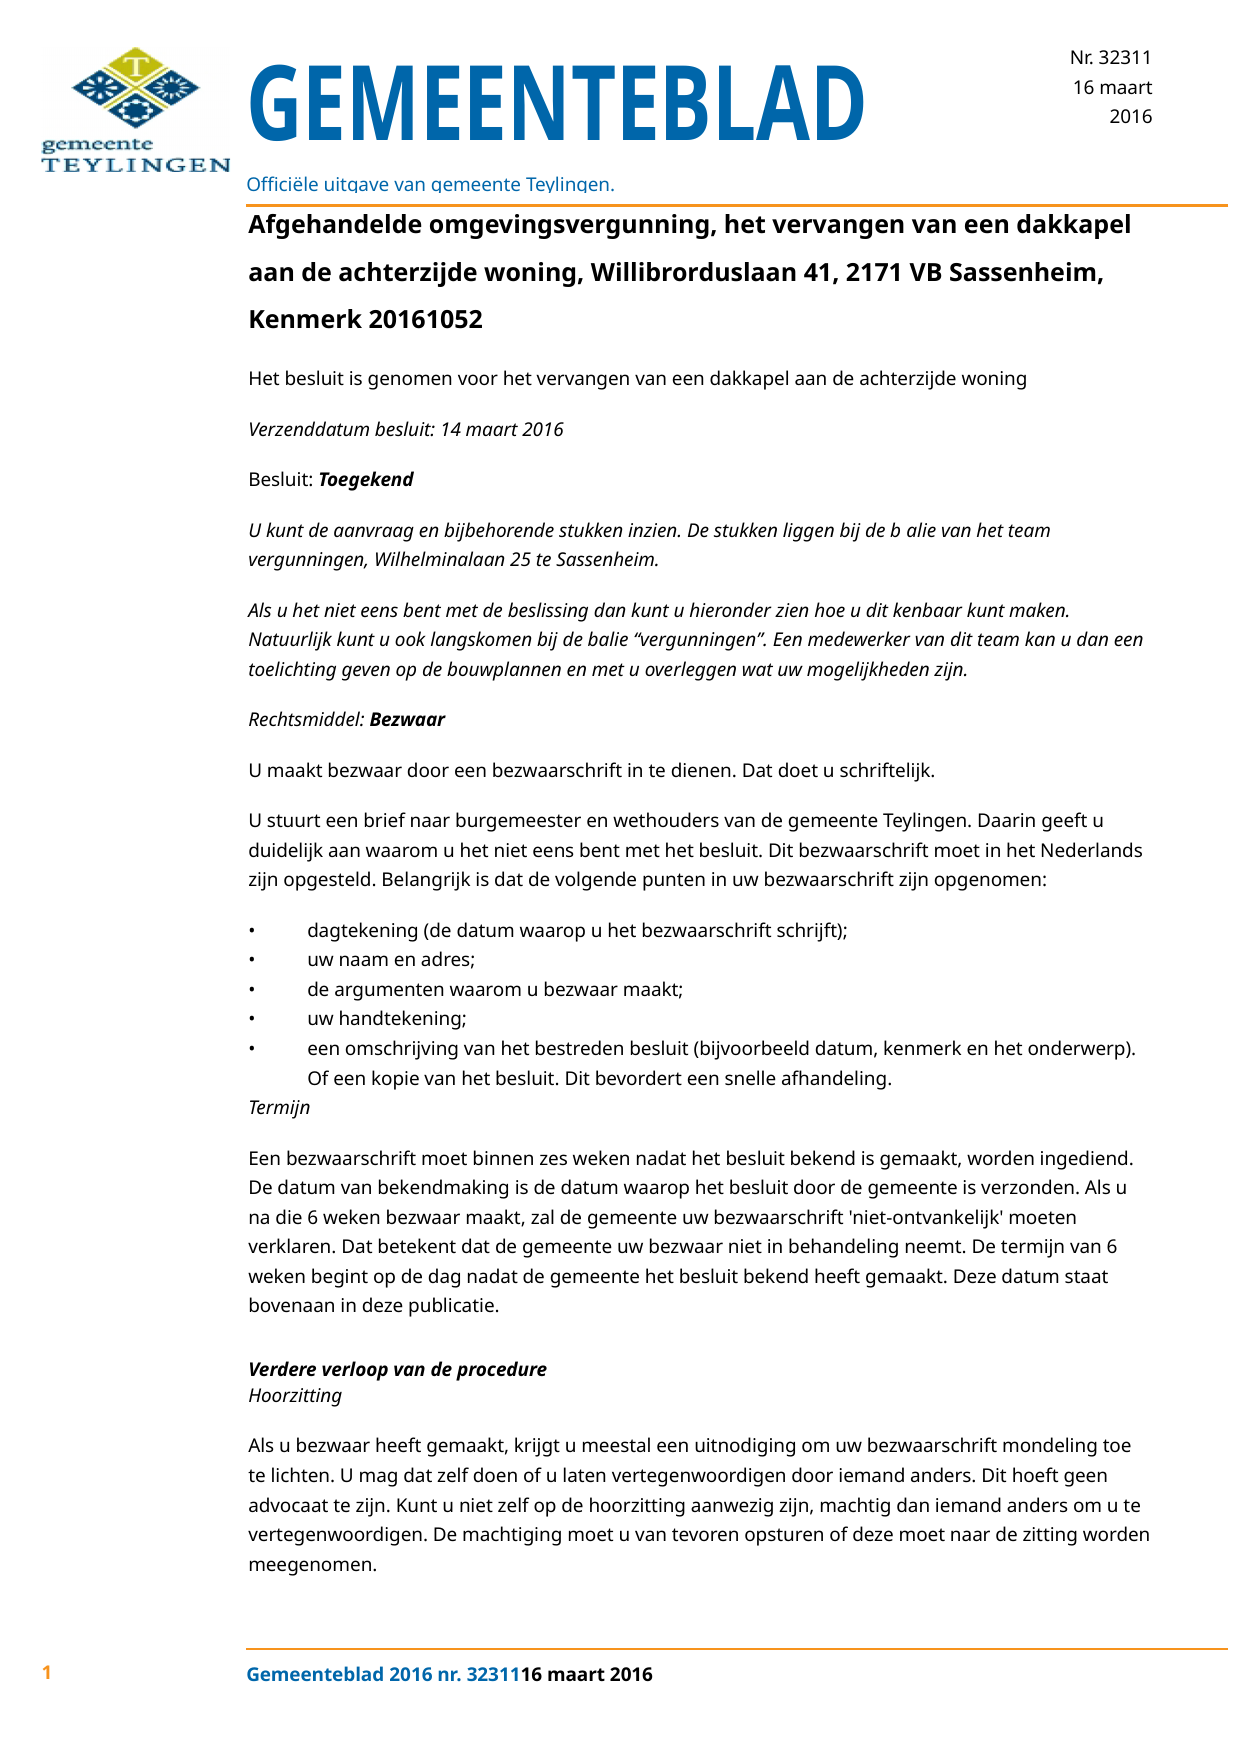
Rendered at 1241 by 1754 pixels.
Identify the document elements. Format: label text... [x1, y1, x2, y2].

list uw naam en adres; [248, 946, 1152, 972]
text Afgehandelde omgevingsvergunning, het vervangen van een dakkapel aan de achterzijde woning, Willibrorduslaan 41, 2171 VB Sassenheim, Kenmerk 20161052 [248, 207, 1152, 336]
text U maakt bezwaar door een bezwaarschrift in te dienen. Dat doet u schriftelijk. [248, 757, 1152, 782]
text Verzenddatum besluit: 14 maart 2016 [248, 416, 1152, 442]
text Als u het niet eens bent met de beslissing dan kunt u hieronder zien hoe u dit kenbaar kunt maken. Natuurlijk kunt u ook langskomen bij de balie “vergunningen”. Een medewerker van dit team kan u dan een toelichting geven op de bouwplannen en met u overleggen wat uw mogelijkheden zijn. [248, 597, 1152, 682]
list de argumenten waarom u bezwaar maakt; [248, 976, 1152, 1002]
text Als u bezwaar heeft gemaakt, krijgt u meestal een uitnodiging om uw bezwaarschrift mondeling toe te lichten. U mag dat zelf doen of u laten vertegenwoordigen door iemand anders. Dit hoeft geen advocaat te zijn. Kunt u niet zelf op de hoorzitting aanwezig zijn, machtig dan iemand anders om u te vertegenwoordigen. De machtiging moet u van tevoren opsturen of deze moet naar de zitting worden meegenomen. [248, 1433, 1152, 1577]
text Termijn [248, 1094, 1152, 1120]
text Besluit: Toegekend [248, 466, 1152, 492]
picture [41, 47, 231, 172]
text Hoorzitting [248, 1382, 1152, 1408]
text Verdere verloop van de procedure [248, 1357, 1152, 1382]
text Rechtsmiddel: Bezwaar [248, 706, 1152, 732]
text Een bezwaarschrift moet binnen zes weken nadat het besluit bekend is gemaakt, worden ingediend. De datum van bekendmaking is de datum waarop het besluit door de gemeente is verzonden. Als u na die 6 weken bezwaar maakt, zal de gemeente uw bezwaarschrift 'niet-ontvankelijk' moeten verklaren. Dat betekent dat de gemeente uw bezwaar niet in behandeling neemt. De termijn van 6 weken begint op de dag nadat de gemeente het besluit bekend heeft gemaakt. Deze datum staat bovenaan in deze publicatie. [248, 1145, 1152, 1318]
list uw handtekening; [248, 1006, 1152, 1031]
list dagtekening (de datum waarop u het bezwaarschrift schrijft); [248, 917, 1152, 942]
text Het besluit is genomen voor het vervangen van een dakkapel aan de achterzijde woning [248, 366, 1152, 391]
text U stuurt een brief naar burgemeester en wethouders van de gemeente Teylingen. Daarin geeft u duidelijk aan waarom u het niet eens bent met het besluit. Dit bezwaarschrift moet in het Nederlands zijn opgesteld. Belangrijk is dat de volgende punten in uw bezwaarschrift zijn opgenomen: [248, 807, 1152, 892]
list een omschrijving van het bestreden besluit (bijvoorbeeld datum, kenmerk en het onderwerp). Of een kopie van het besluit. Dit bevordert een snelle afhandeling. [248, 1035, 1152, 1090]
text U kunt de aanvraag en bijbehorende stukken inzien. De stukken liggen bij de b alie van het team vergunningen, Wilhelminalaan 25 te Sassenheim. [248, 517, 1152, 572]
